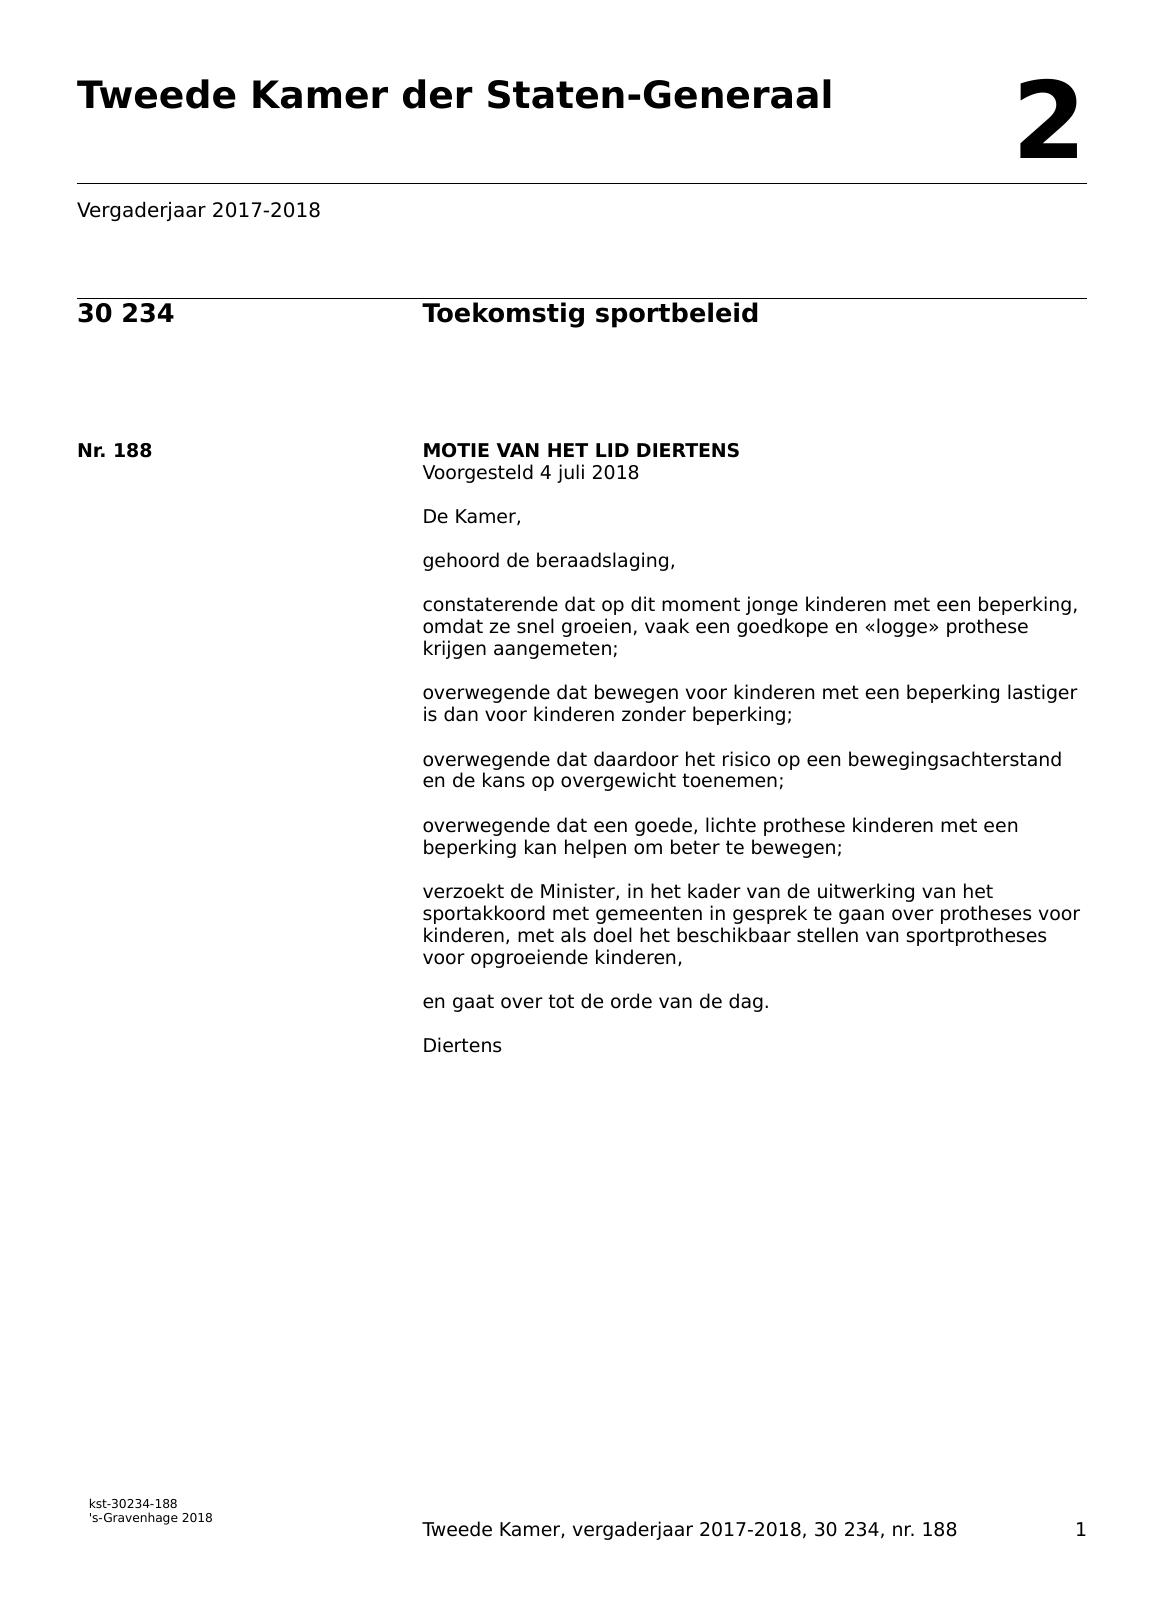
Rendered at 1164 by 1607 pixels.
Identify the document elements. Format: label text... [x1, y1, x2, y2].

table_header Tweede Kamer der Staten-Generaal [77, 59, 886, 183]
table_cell Vergaderjaar 2017-2018 [77, 184, 1087, 298]
text overwegende dat bewegen voor kinderen met een beperking lastiger is dan voor kinderen zonder beperking; [422, 682, 1087, 726]
subtitle Nr. 188 MOTIE VAN HET LID DIERTENS [77, 440, 1087, 462]
text Diertens [422, 1035, 1087, 1057]
text en gaat over tot de orde van de dag. [422, 991, 1087, 1013]
table_header 2 [886, 59, 1087, 183]
text kst-30234-188 [88, 1497, 323, 1511]
text gehoord de beraadslaging, [422, 550, 1087, 572]
text constaterende dat op dit moment jonge kinderen met een beperking, omdat ze snel groeien, vaak een goedkope en «logge» prothese krijgen aangemeten; [422, 594, 1087, 660]
text Voorgesteld 4 juli 2018 [422, 462, 1087, 484]
text verzoekt de Minister, in het kader van de uitwerking van het sportakkoord met gemeenten in gesprek te gaan over protheses voor kinderen, met als doel het beschikbaar stellen van sportprotheses voor opgroeiende kinderen, [422, 881, 1087, 969]
text overwegende dat een goede, lichte prothese kinderen met een beperking kan helpen om beter te bewegen; [422, 814, 1087, 858]
text De Kamer, [422, 506, 1087, 528]
text 's-Gravenhage 2018 [88, 1511, 323, 1525]
subtitle 30 234 Toekomstig sportbeleid [77, 299, 1087, 329]
text overwegende dat daardoor het risico op een bewegingsachterstand en de kans op overgewicht toenemen; [422, 748, 1087, 792]
